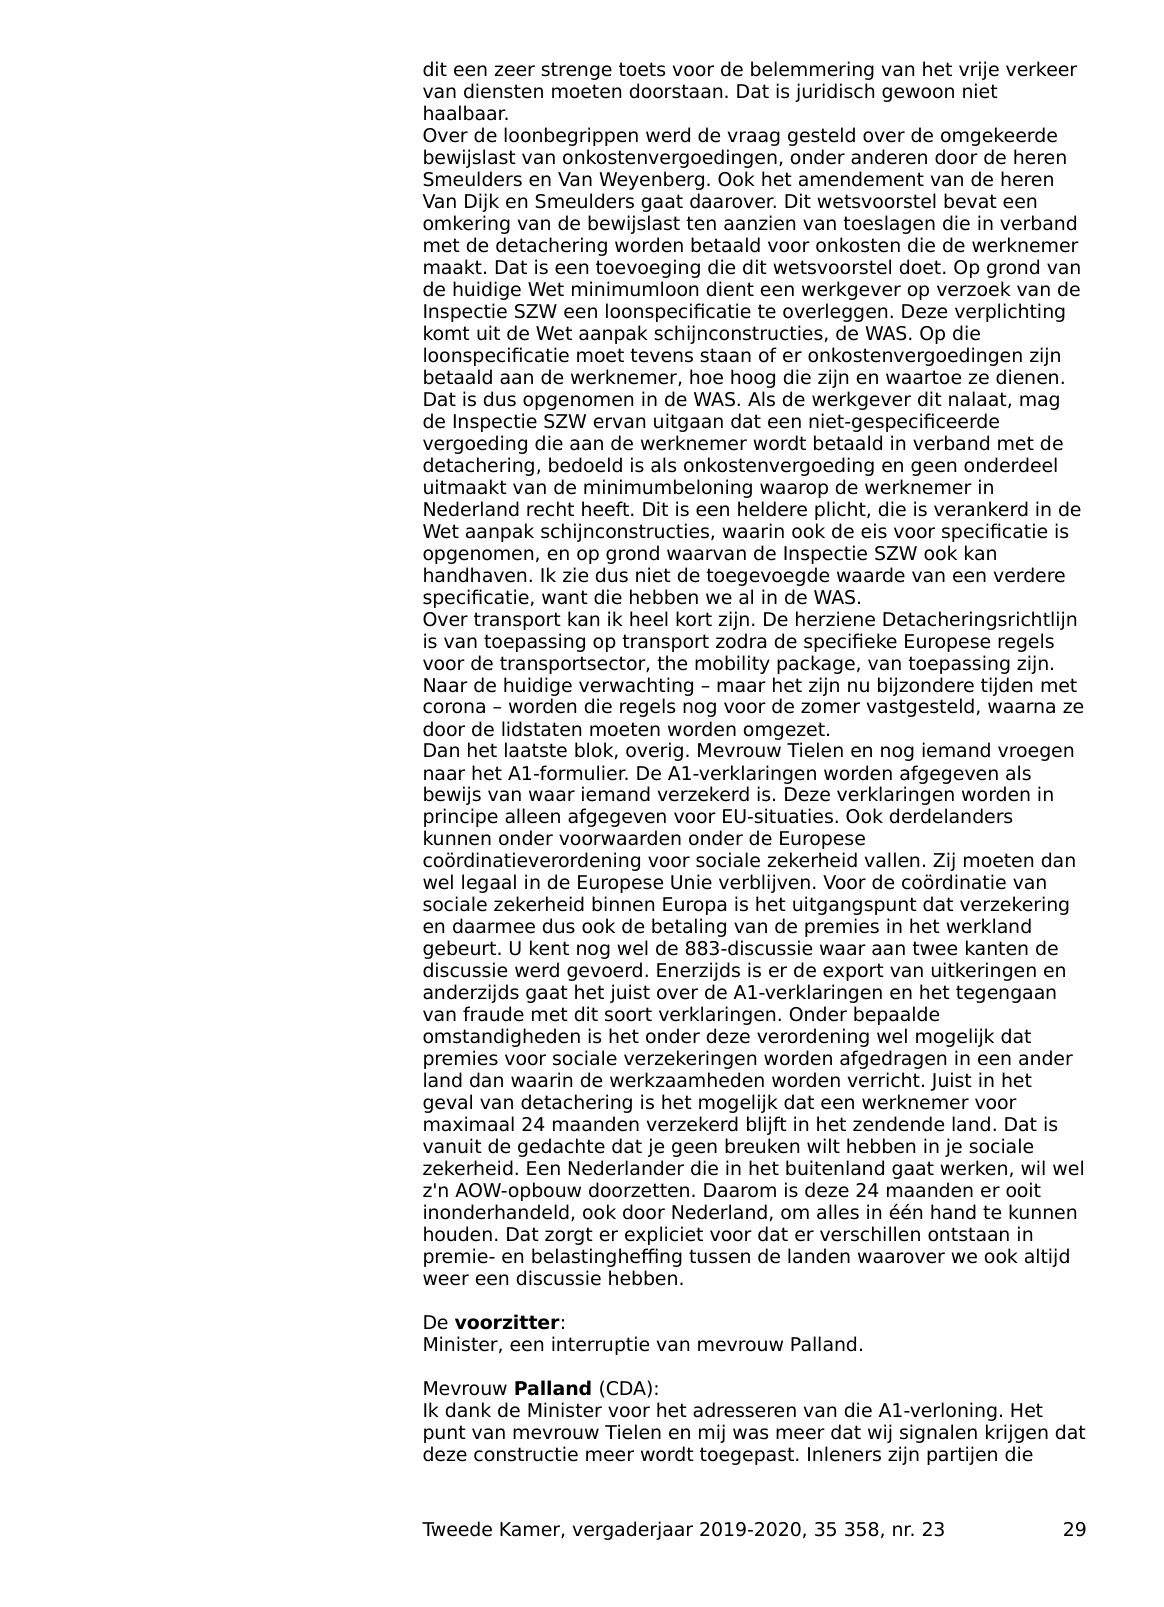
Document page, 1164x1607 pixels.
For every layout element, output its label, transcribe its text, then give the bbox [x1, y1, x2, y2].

text Dan het laatste blok, overig. Mevrouw Tielen en nog iemand vroegen naar het A1-formulier. De A1-verklaringen worden afgegeven als bewijs van waar iemand verzekerd is. Deze verklaringen worden in principe alleen afgegeven voor EU-situaties. Ook derdelanders kunnen onder voorwaarden onder de Europese coördinatieverordening voor sociale zekerheid vallen. Zij moeten dan wel legaal in de Europese Unie verblijven. Voor de coördinatie van sociale zekerheid binnen Europa is het uitgangspunt dat verzekering en daarmee dus ook de betaling van de premies in het werkland gebeurt. U kent nog wel de 883-discussie waar aan twee kanten de discussie werd gevoerd. Enerzijds is er de export van uitkeringen en anderzijds gaat het juist over de A1-verklaringen en het tegengaan van fraude met dit soort verklaringen. Onder bepaalde omstandigheden is het onder deze verordening wel mogelijk dat premies voor sociale verzekeringen worden afgedragen in een ander land dan waarin de werkzaamheden worden verricht. Juist in het geval van detachering is het mogelijk dat een werknemer voor maximaal 24 maanden verzekerd blijft in het zendende land. Dat is vanuit de gedachte dat je geen breuken wilt hebben in je sociale zekerheid. Een Nederlander die in het buitenland gaat werken, wil wel z'n AOW-opbouw doorzetten. Daarom is deze 24 maanden er ooit inonderhandeld, ook door Nederland, om alles in één hand te kunnen houden. Dat zorgt er expliciet voor dat er verschillen ontstaan in premie- en belastingheffing tussen de landen waarover we ook altijd weer een discussie hebben. [422, 740, 1087, 1290]
text Over transport kan ik heel kort zijn. De herziene Detacheringsrichtlijn is van toepassing op transport zodra de specifieke Europese regels voor de transportsector, the mobility package, van toepassing zijn. Naar de huidige verwachting – maar het zijn nu bijzondere tijden met corona – worden die regels nog voor de zomer vastgesteld, waarna ze door de lidstaten moeten worden omgezet. [422, 608, 1087, 740]
text Mevrouw Palland (CDA): [422, 1378, 1087, 1400]
text dit een zeer strenge toets voor de belemmering van het vrije verkeer van diensten moeten doorstaan. Dat is juridisch gewoon niet haalbaar. [422, 59, 1087, 125]
text Minister, een interruptie van mevrouw Palland. [422, 1334, 1087, 1356]
text De voorzitter: [422, 1312, 1087, 1334]
text Ik dank de Minister voor het adresseren van die A1-verloning. Het punt van mevrouw Tielen en mij was meer dat wij signalen krijgen dat deze constructie meer wordt toegepast. Inleners zijn partijen die [422, 1400, 1087, 1466]
text Over de loonbegrippen werd de vraag gesteld over de omgekeerde bewijslast van onkostenvergoedingen, onder anderen door de heren Smeulders en Van Weyenberg. Ook het amendement van de heren Van Dijk en Smeulders gaat daarover. Dit wetsvoorstel bevat een omkering van de bewijslast ten aanzien van toeslagen die in verband met de detachering worden betaald voor onkosten die de werknemer maakt. Dat is een toevoeging die dit wetsvoorstel doet. Op grond van de huidige Wet minimumloon dient een werkgever op verzoek van de Inspectie SZW een loonspecificatie te overleggen. Deze verplichting komt uit de Wet aanpak schijnconstructies, de WAS. Op die loonspecificatie moet tevens staan of er onkostenvergoedingen zijn betaald aan de werknemer, hoe hoog die zijn en waartoe ze dienen. Dat is dus opgenomen in de WAS. Als de werkgever dit nalaat, mag de Inspectie SZW ervan uitgaan dat een niet-gespecificeerde vergoeding die aan de werknemer wordt betaald in verband met de detachering, bedoeld is als onkostenvergoeding en geen onderdeel uitmaakt van de minimumbeloning waarop de werknemer in Nederland recht heeft. Dit is een heldere plicht, die is verankerd in de Wet aanpak schijnconstructies, waarin ook de eis voor specificatie is opgenomen, en op grond waarvan de Inspectie SZW ook kan handhaven. Ik zie dus niet de toegevoegde waarde van een verdere specificatie, want die hebben we al in de WAS. [422, 125, 1087, 608]
